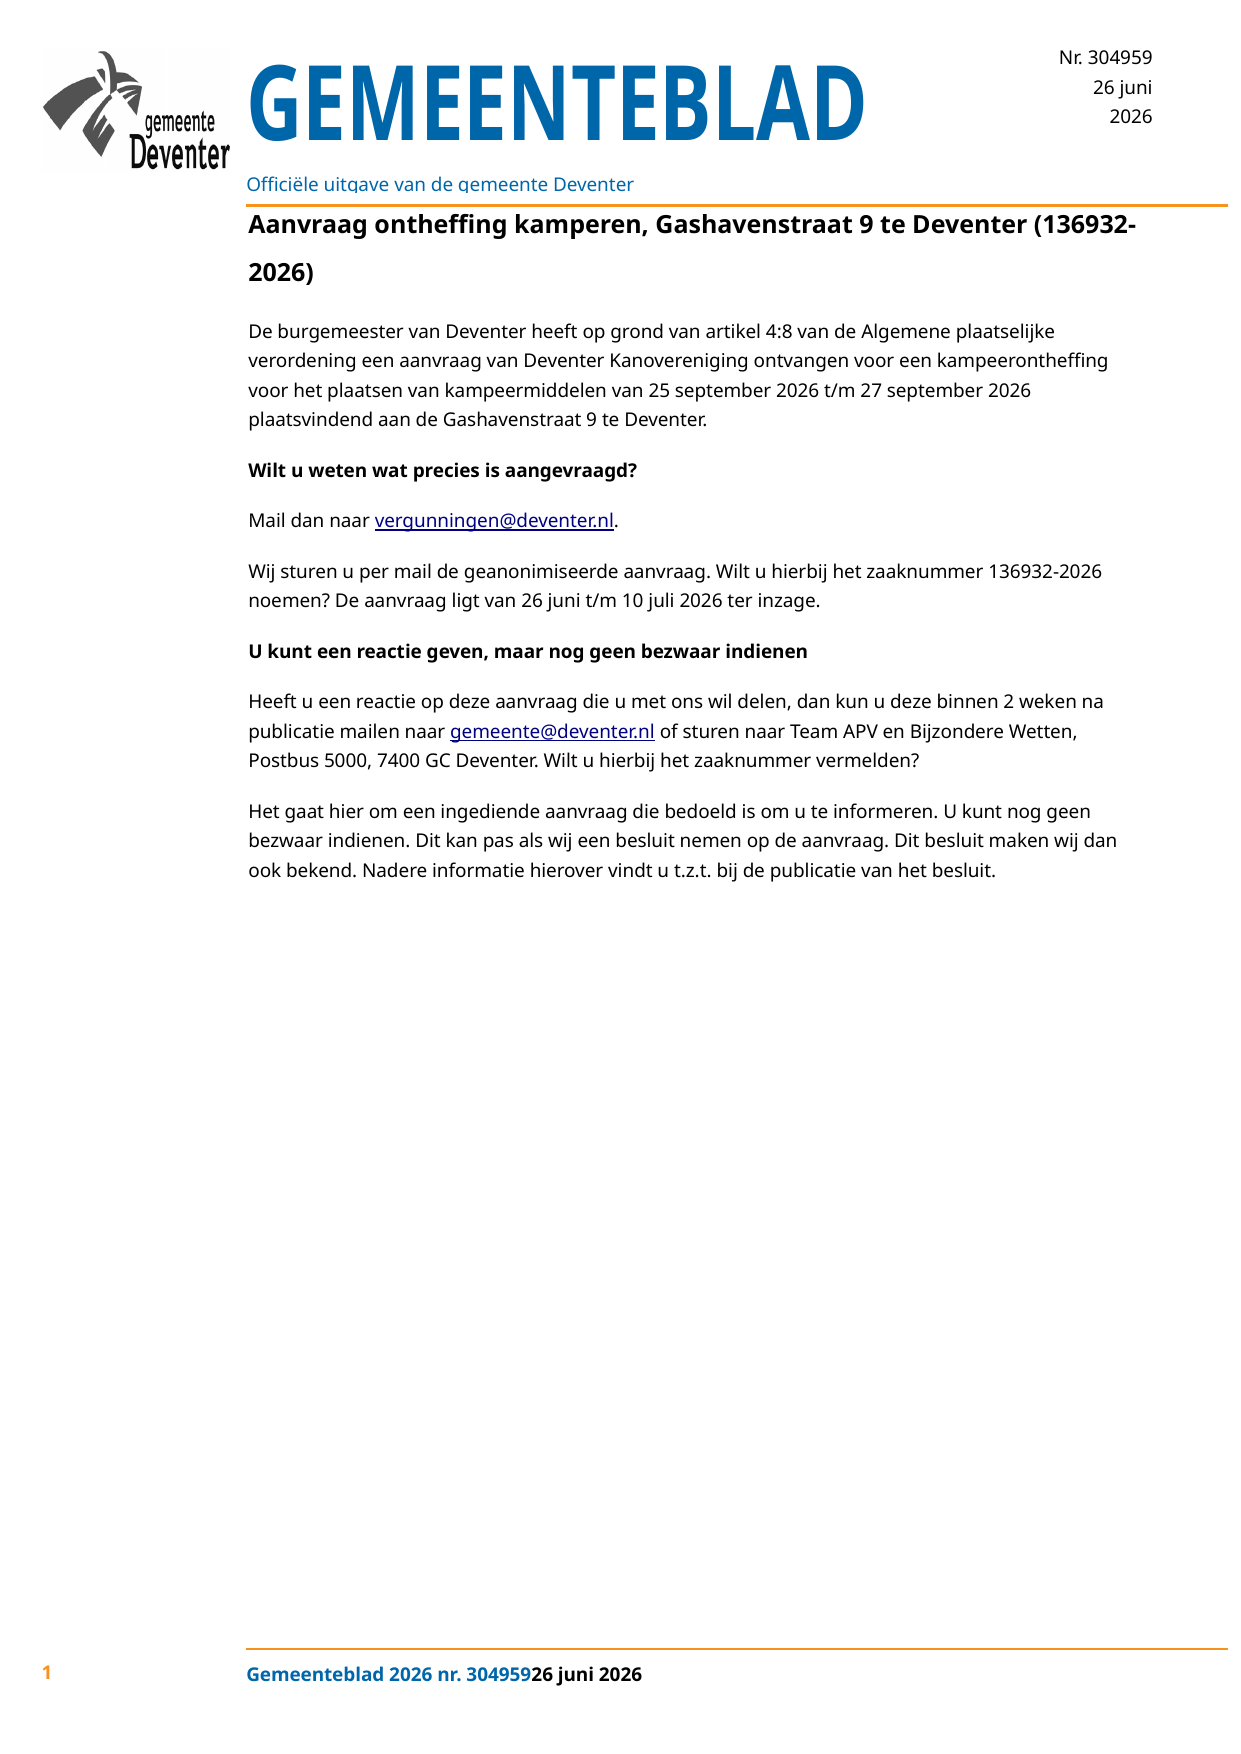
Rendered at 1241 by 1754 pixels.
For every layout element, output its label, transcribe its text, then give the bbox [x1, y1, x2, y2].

text Aanvraag ontheffing kamperen, Gashavenstraat 9 te Deventer (136932-2026) [248, 207, 1152, 288]
text Mail dan naar vergunningen@deventer.nl. [248, 507, 1152, 533]
text Wilt u weten wat precies is aangevraagd? [248, 457, 1152, 483]
text Wij sturen u per mail de geanonimiseerde aanvraag. Wilt u hierbij het zaaknummer 136932-2026 noemen? De aanvraag ligt van 26 juni t/m 10 juli 2026 ter inzage. [248, 558, 1152, 613]
picture [41, 47, 231, 172]
text U kunt een reactie geven, maar nog geen bezwaar indienen [248, 638, 1152, 664]
text Heeft u een reactie op deze aanvraag die u met ons wil delen, dan kun u deze binnen 2 weken na publicatie mailen naar gemeente@deventer.nl of sturen naar Team APV en Bijzondere Wetten, Postbus 5000, 7400 GC Deventer. Wilt u hierbij het zaaknummer vermelden? [248, 688, 1152, 773]
text De burgemeester van Deventer heeft op grond van artikel 4:8 van de Algemene plaatselijke verordening een aanvraag van Deventer Kanovereniging ontvangen voor een kampeerontheffing voor het plaatsen van kampeermiddelen van 25 september 2026 t/m 27 september 2026 plaatsvindend aan de Gashavenstraat 9 te Deventer. [248, 318, 1152, 432]
text Het gaat hier om een ingediende aanvraag die bedoeld is om u te informeren. U kunt nog geen bezwaar indienen. Dit kan pas als wij een besluit nemen op de aanvraag. Dit besluit maken wij dan ook bekend. Nadere informatie hierover vindt u t.z.t. bij de publicatie van het besluit. [248, 798, 1152, 883]
